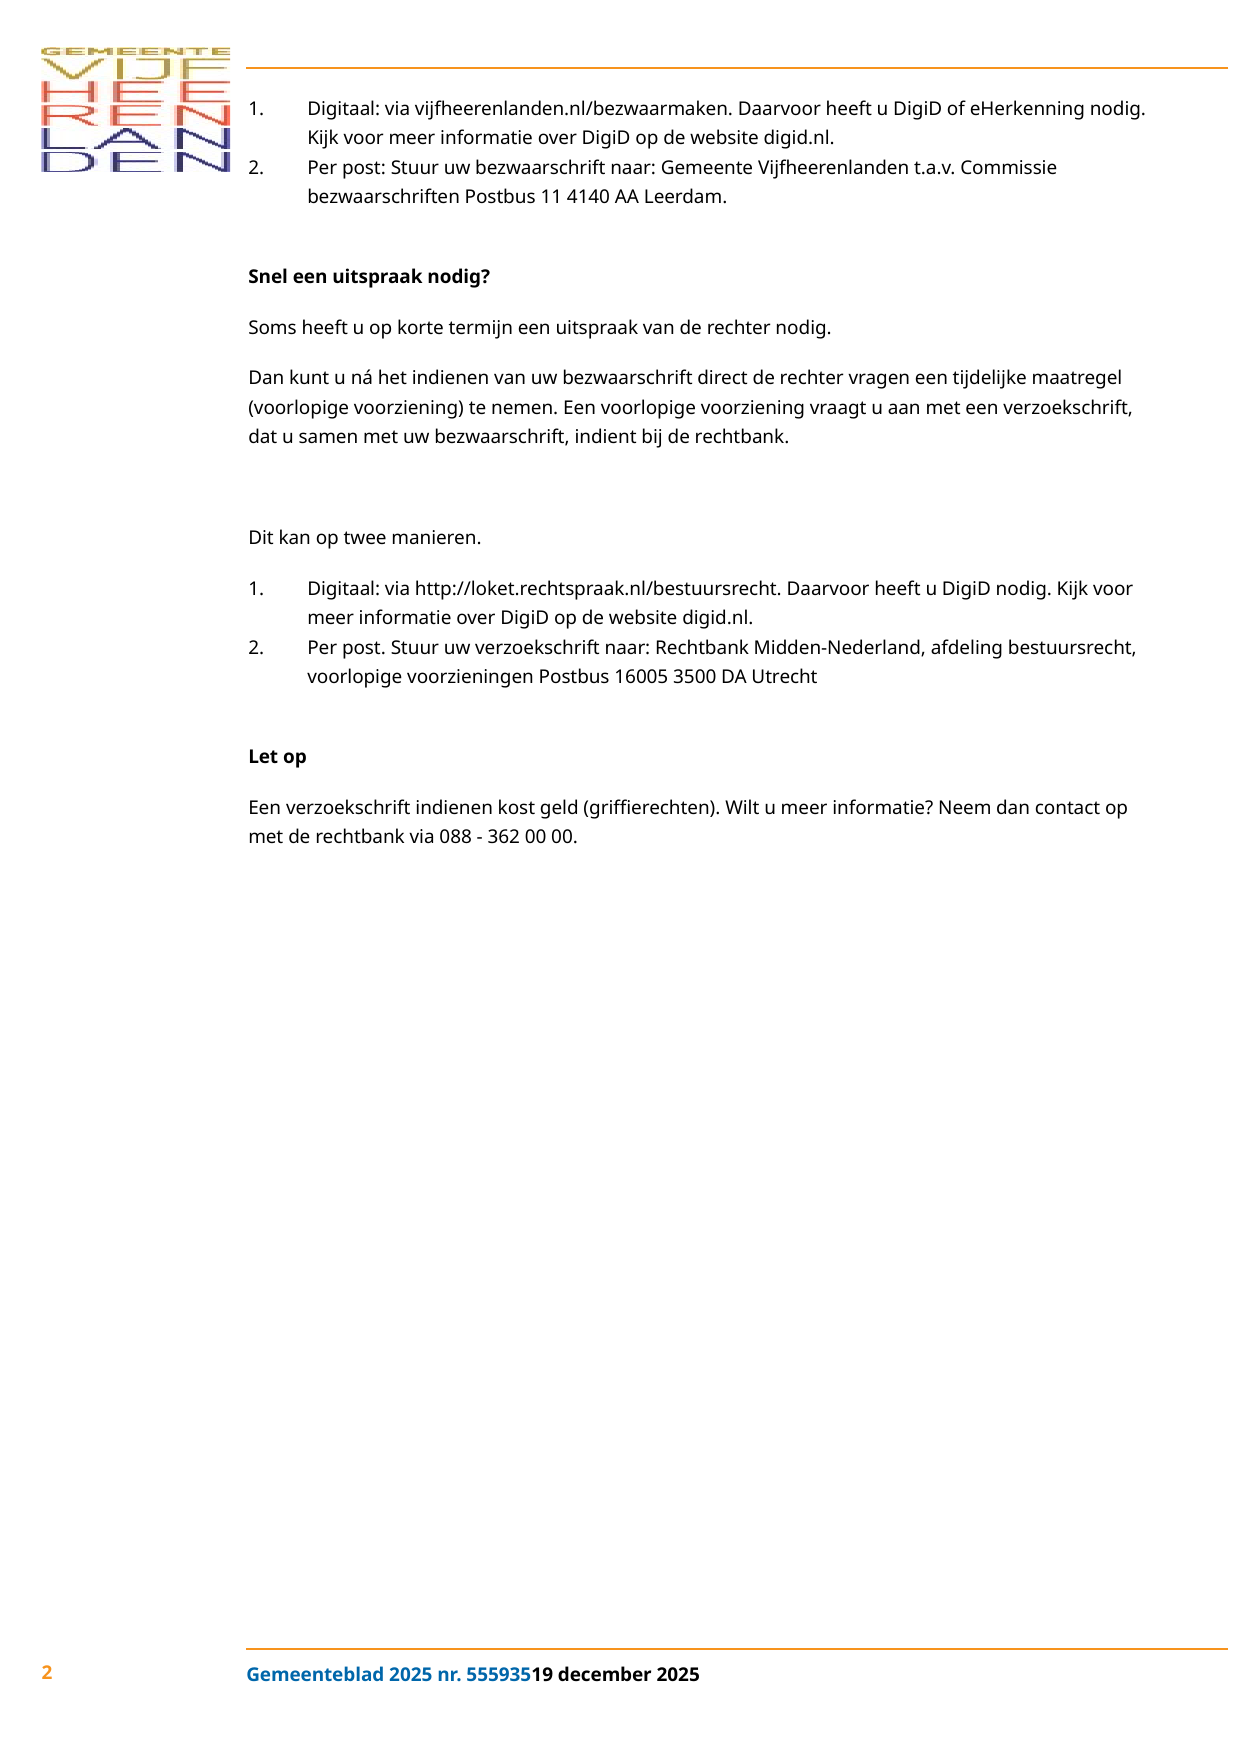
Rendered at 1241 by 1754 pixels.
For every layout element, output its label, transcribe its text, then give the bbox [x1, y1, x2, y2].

text Snel een uitspraak nodig? [248, 263, 1152, 289]
text Dan kunt u ná het indienen van uw bezwaarschrift direct de rechter vragen een tijdelijke maatregel (voorlopige voorziening) te nemen. Een voorlopige voorziening vraagt u aan met een verzoekschrift, dat u samen met uw bezwaarschrift, indient bij de rechtbank. [248, 364, 1152, 449]
text Een verzoekschrift indienen kost geld (griffierechten). Wilt u meer informatie? Neem dan contact op met de rechtbank via 088 - 362 00 00. [248, 794, 1152, 849]
list Digitaal: via vijfheerenlanden.nl/bezwaarmaken. Daarvoor heeft u DigiD of eHerkenning nodig. Kijk voor meer informatie over DigiD op de website digid.nl. [248, 95, 1152, 150]
list Per post. Stuur uw verzoekschrift naar: Rechtbank Midden-Nederland, afdeling bestuursrecht, voorlopige voorzieningen Postbus 16005 3500 DA Utrecht [248, 634, 1152, 689]
text Let op [248, 743, 1152, 769]
text Soms heeft u op korte termijn een uitspraak van de rechter nodig. [248, 314, 1152, 340]
list Per post: Stuur uw bezwaarschrift naar: Gemeente Vijfheerenlanden t.a.v. Commissie bezwaarschriften Postbus 11 4140 AA Leerdam. [248, 154, 1152, 209]
text Dit kan op twee manieren. [248, 524, 1152, 550]
list Digitaal: via http://loket.rechtspraak.nl/bestuursrecht. Daarvoor heeft u DigiD nodig. Kijk voor meer informatie over DigiD op de website digid.nl. [248, 575, 1152, 630]
picture [41, 47, 231, 172]
